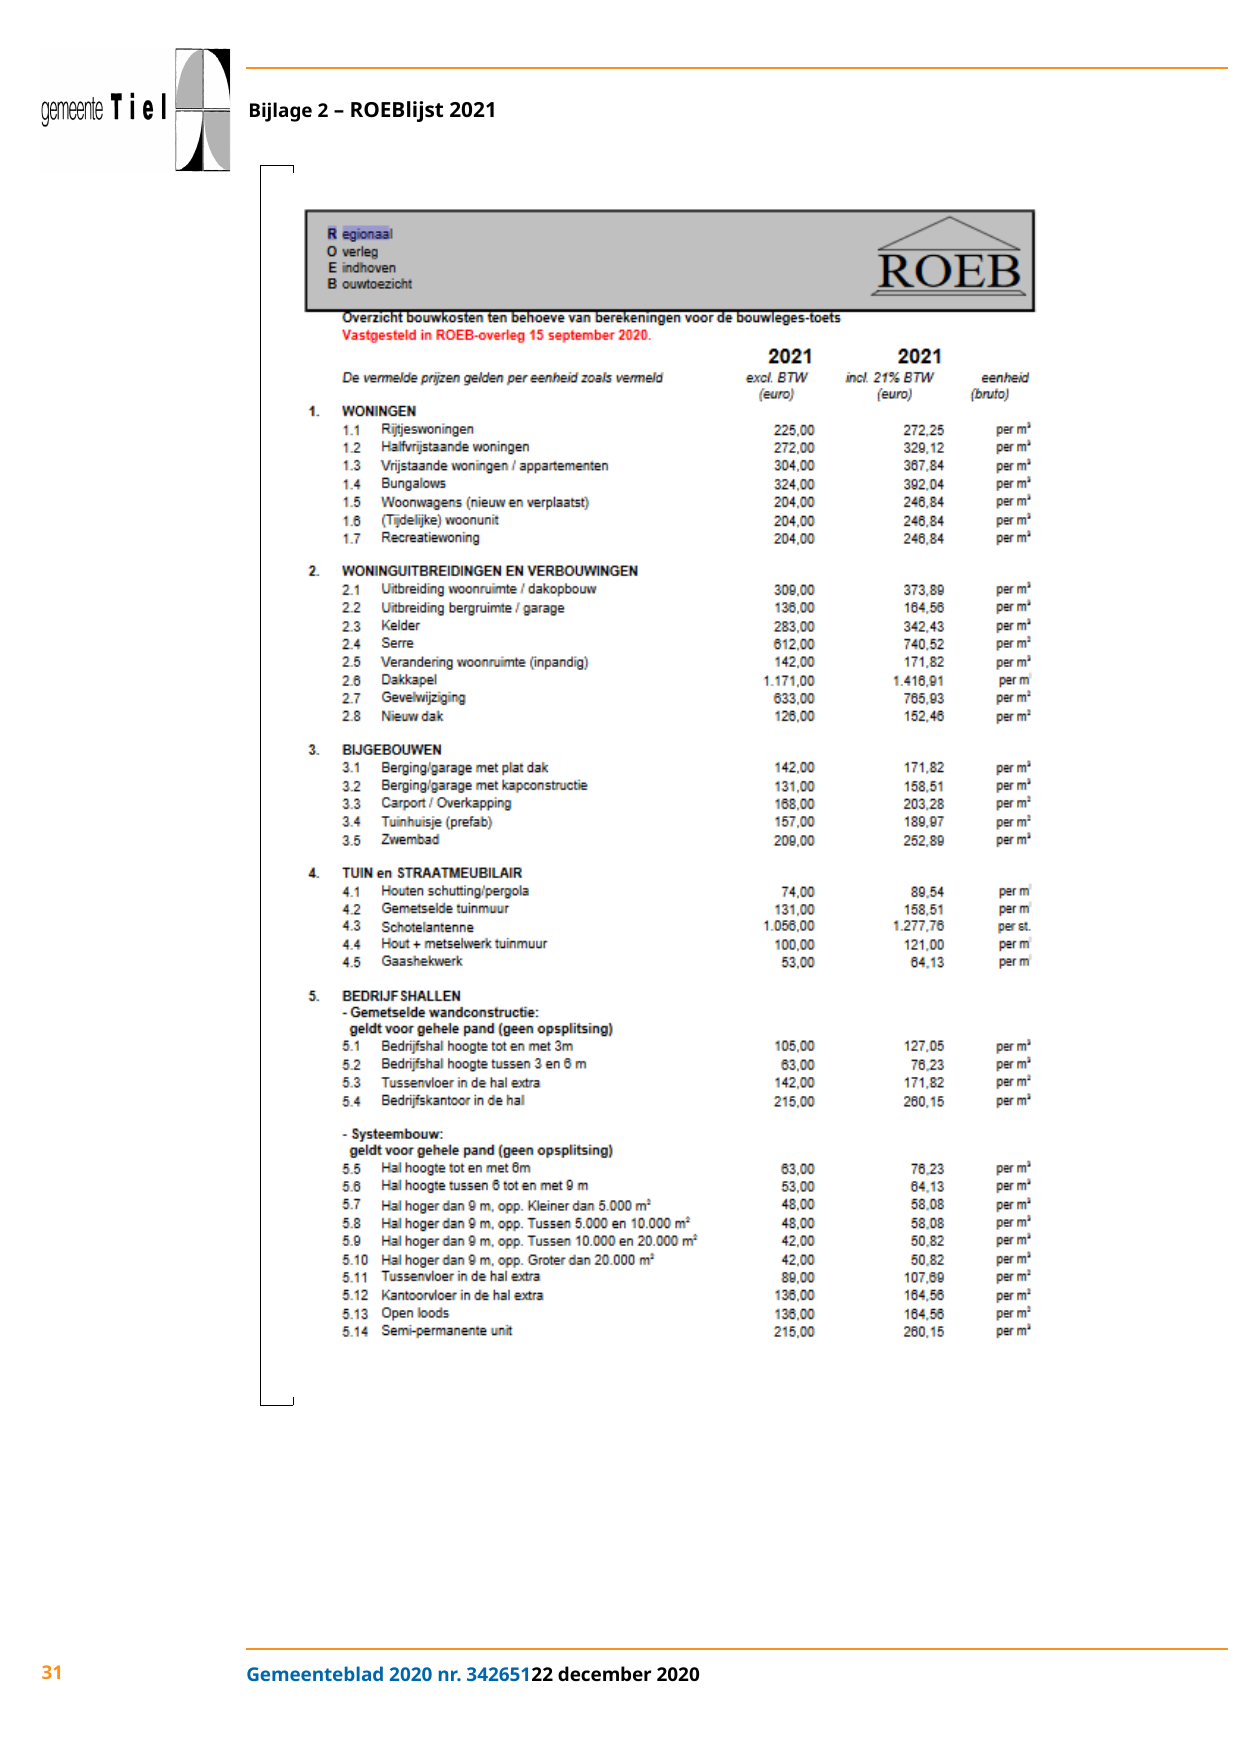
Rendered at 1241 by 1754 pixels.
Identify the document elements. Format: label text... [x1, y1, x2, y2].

picture [268, 173, 1125, 1397]
picture [41, 47, 231, 172]
text Bijlage 2 – ROEBlijst 2021 [248, 95, 1152, 123]
